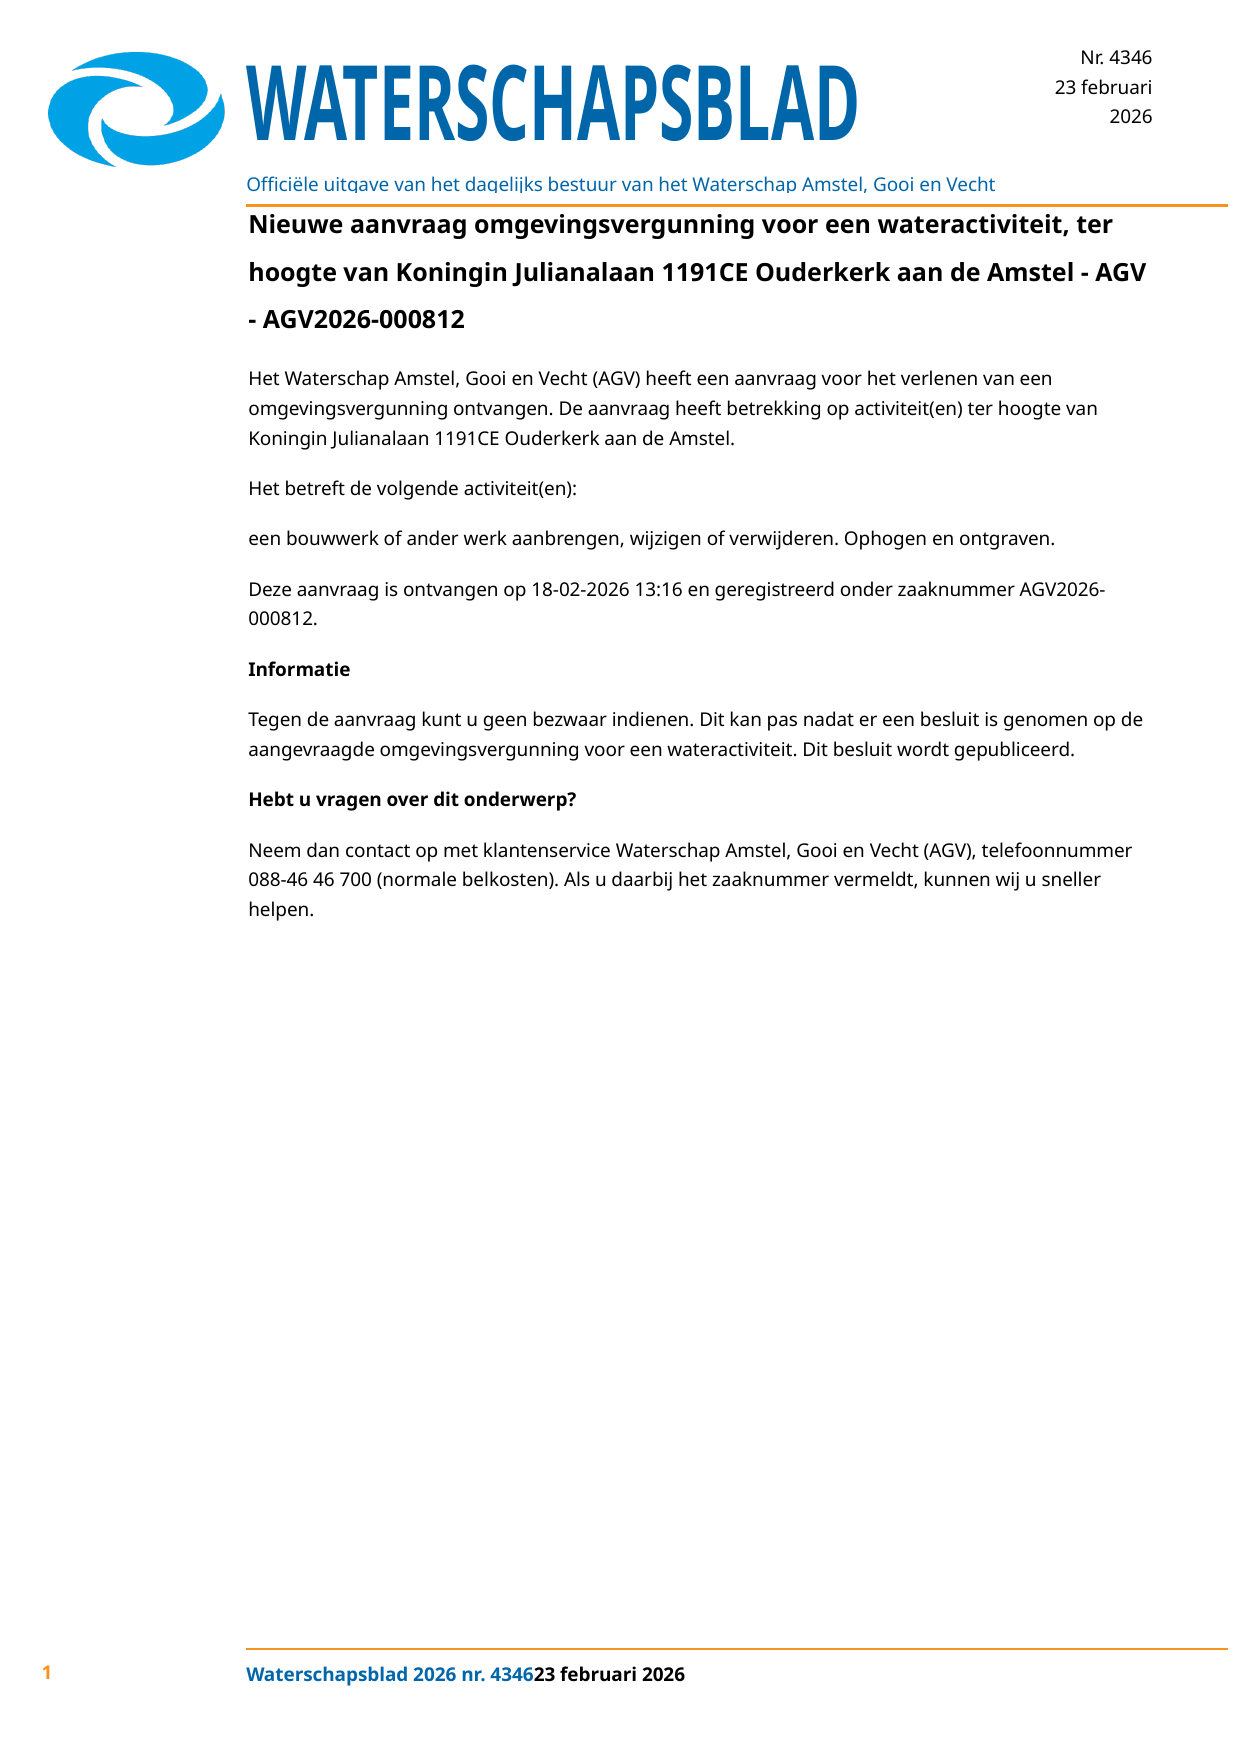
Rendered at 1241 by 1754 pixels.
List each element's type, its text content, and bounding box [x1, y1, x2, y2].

text Neem dan contact op met klantenservice Waterschap Amstel, Gooi en Vecht (AGV), telefoonnummer 088-46 46 700 (normale belkosten). Als u daarbij het zaaknummer vermeldt, kunnen wij u sneller helpen. [248, 837, 1152, 922]
text Nieuwe aanvraag omgevingsvergunning voor een wateractiviteit, ter hoogte van Koningin Julianalaan 1191CE Ouderkerk aan de Amstel - AGV - AGV2026-000812 [248, 207, 1152, 336]
picture [41, 47, 231, 172]
text een bouwwerk of ander werk aanbrengen, wijzigen of verwijderen. Ophogen en ontgraven. [248, 526, 1152, 551]
text Hebt u vragen over dit onderwerp? [248, 786, 1152, 812]
text Het betreft de volgende activiteit(en): [248, 475, 1152, 501]
text Deze aanvraag is ontvangen op 18-02-2026 13:16 en geregistreerd onder zaaknummer AGV2026-000812. [248, 576, 1152, 631]
text Informatie [248, 656, 1152, 682]
text Tegen de aanvraag kunt u geen bezwaar indienen. Dit kan pas nadat er een besluit is genomen op de aangevraagde omgevingsvergunning voor een wateractiviteit. Dit besluit wordt gepubliceerd. [248, 706, 1152, 762]
text Het Waterschap Amstel, Gooi en Vecht (AGV) heeft een aanvraag voor het verlenen van een omgevingsvergunning ontvangen. De aanvraag heeft betrekking op activiteit(en) ter hoogte van Koningin Julianalaan 1191CE Ouderkerk aan de Amstel. [248, 366, 1152, 450]
